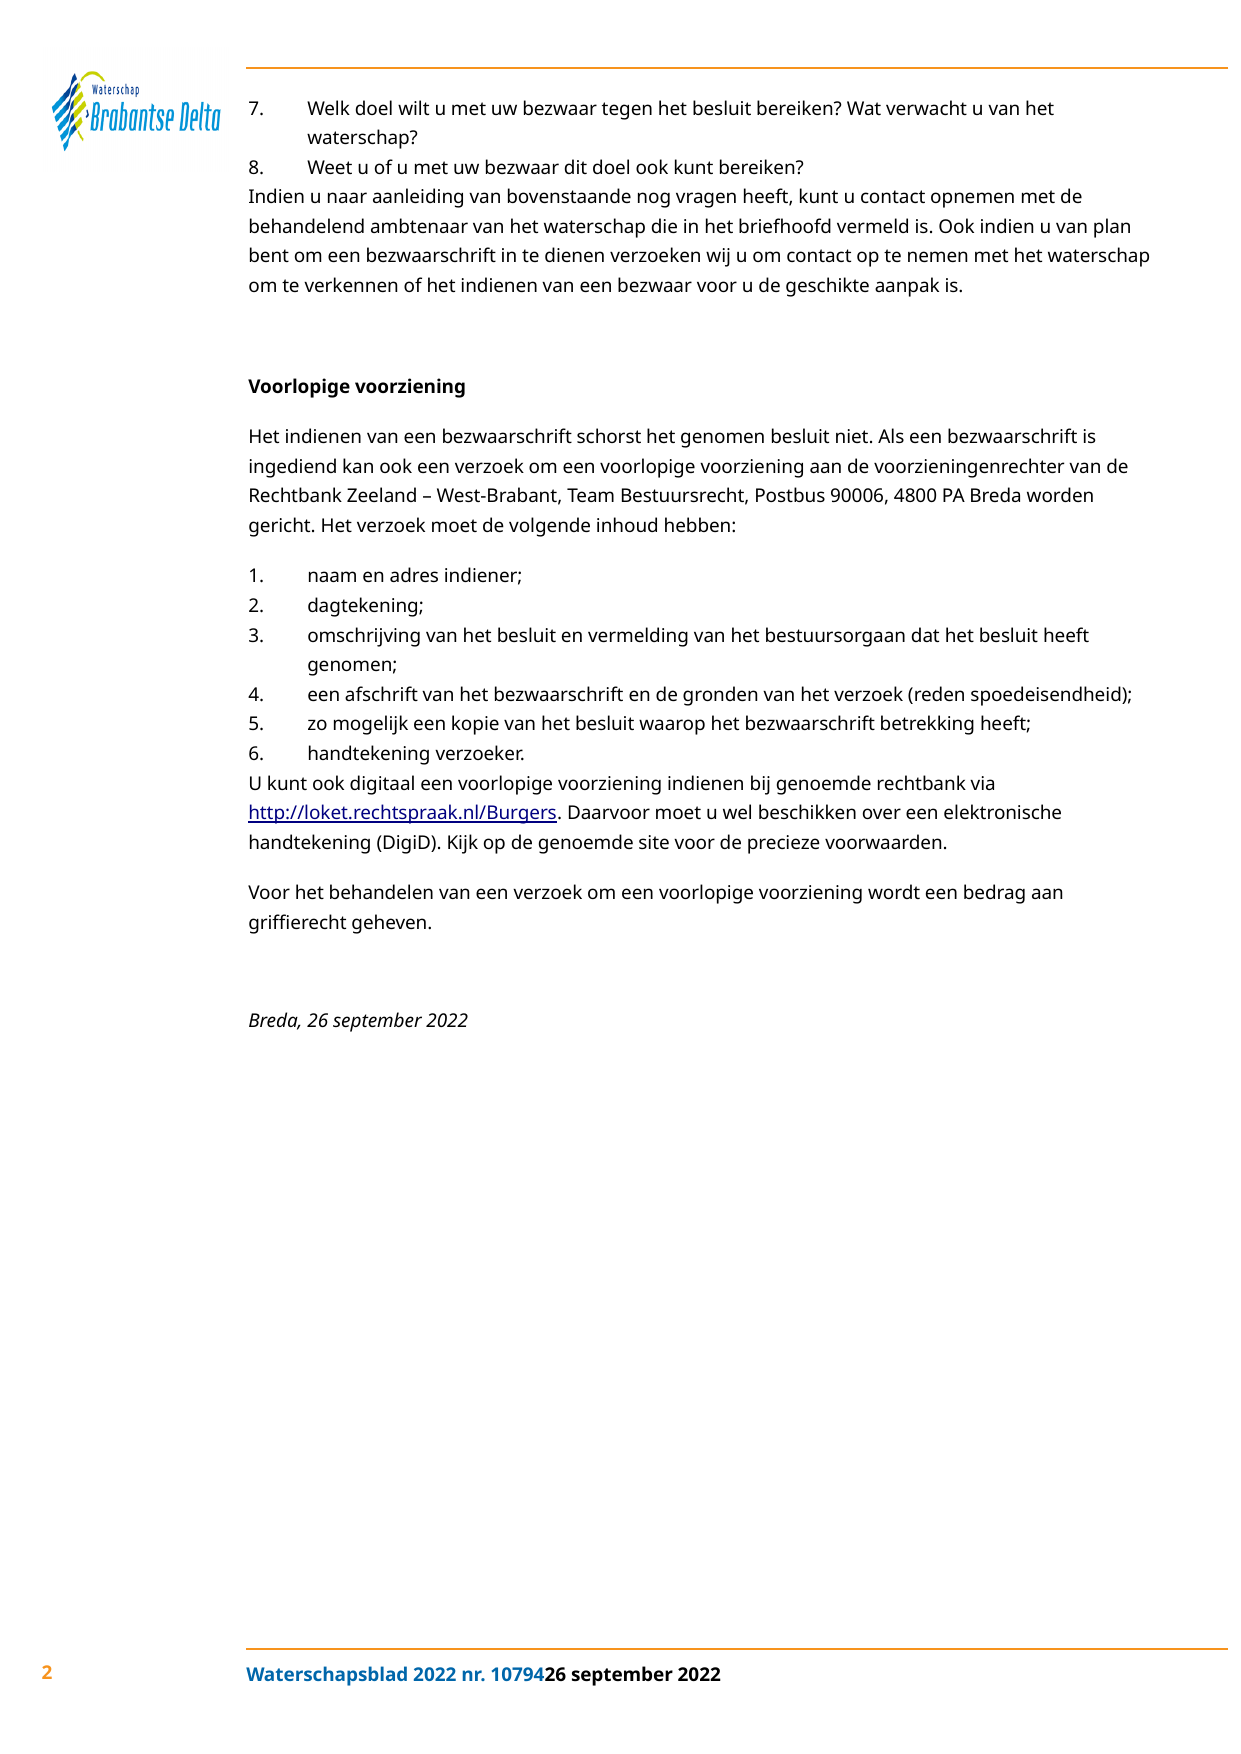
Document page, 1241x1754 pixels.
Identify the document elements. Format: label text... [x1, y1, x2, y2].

list naam en adres indiener; [248, 563, 1152, 588]
text Indien u naar aanleiding van bovenstaande nog vragen heeft, kunt u contact opnemen met de behandelend ambtenaar van het waterschap die in het briefhoofd vermeld is. Ook indien u van plan bent om een bezwaarschrift in te dienen verzoeken wij u om contact op te nemen met het waterschap om te verkennen of het indienen van een bezwaar voor u de geschikte aanpak is. [248, 183, 1152, 298]
text Voorlopige voorziening [248, 373, 1152, 399]
list Welk doel wilt u met uw bezwaar tegen het besluit bereiken? Wat verwacht u van het waterschap? [248, 95, 1152, 150]
text Breda, 26 september 2022 [248, 1007, 1152, 1033]
text Voor het behandelen van een verzoek om een voorlopige voorziening wordt een bedrag aan griffierecht geheven. [248, 879, 1152, 935]
list dagtekening; [248, 592, 1152, 618]
picture [41, 47, 231, 172]
list handtekening verzoeker. [248, 740, 1152, 766]
text Het indienen van een bezwaarschrift schorst het genomen besluit niet. Als een bezwaarschrift is ingediend kan ook een verzoek om een voorlopige voorziening aan de voorzieningenrechter van de Rechtbank Zeeland – West-Brabant, Team Bestuursrecht, Postbus 90006, 4800 PA Breda worden gericht. Het verzoek moet de volgende inhoud hebben: [248, 423, 1152, 538]
list een afschrift van het bezwaarschrift en de gronden van het verzoek (reden spoedeisendheid); [248, 681, 1152, 707]
list omschrijving van het besluit en vermelding van het bestuursorgaan dat het besluit heeft genomen; [248, 622, 1152, 677]
text U kunt ook digitaal een voorlopige voorziening indienen bij genoemde rechtbank via http://loket.rechtspraak.nl/Burgers. Daarvoor moet u wel beschikken over een elektronische handtekening (DigiD). Kijk op de genoemde site voor de precieze voorwaarden. [248, 770, 1152, 855]
list zo mogelijk een kopie van het besluit waarop het bezwaarschrift betrekking heeft; [248, 711, 1152, 736]
list Weet u of u met uw bezwaar dit doel ook kunt bereiken? [248, 154, 1152, 180]
